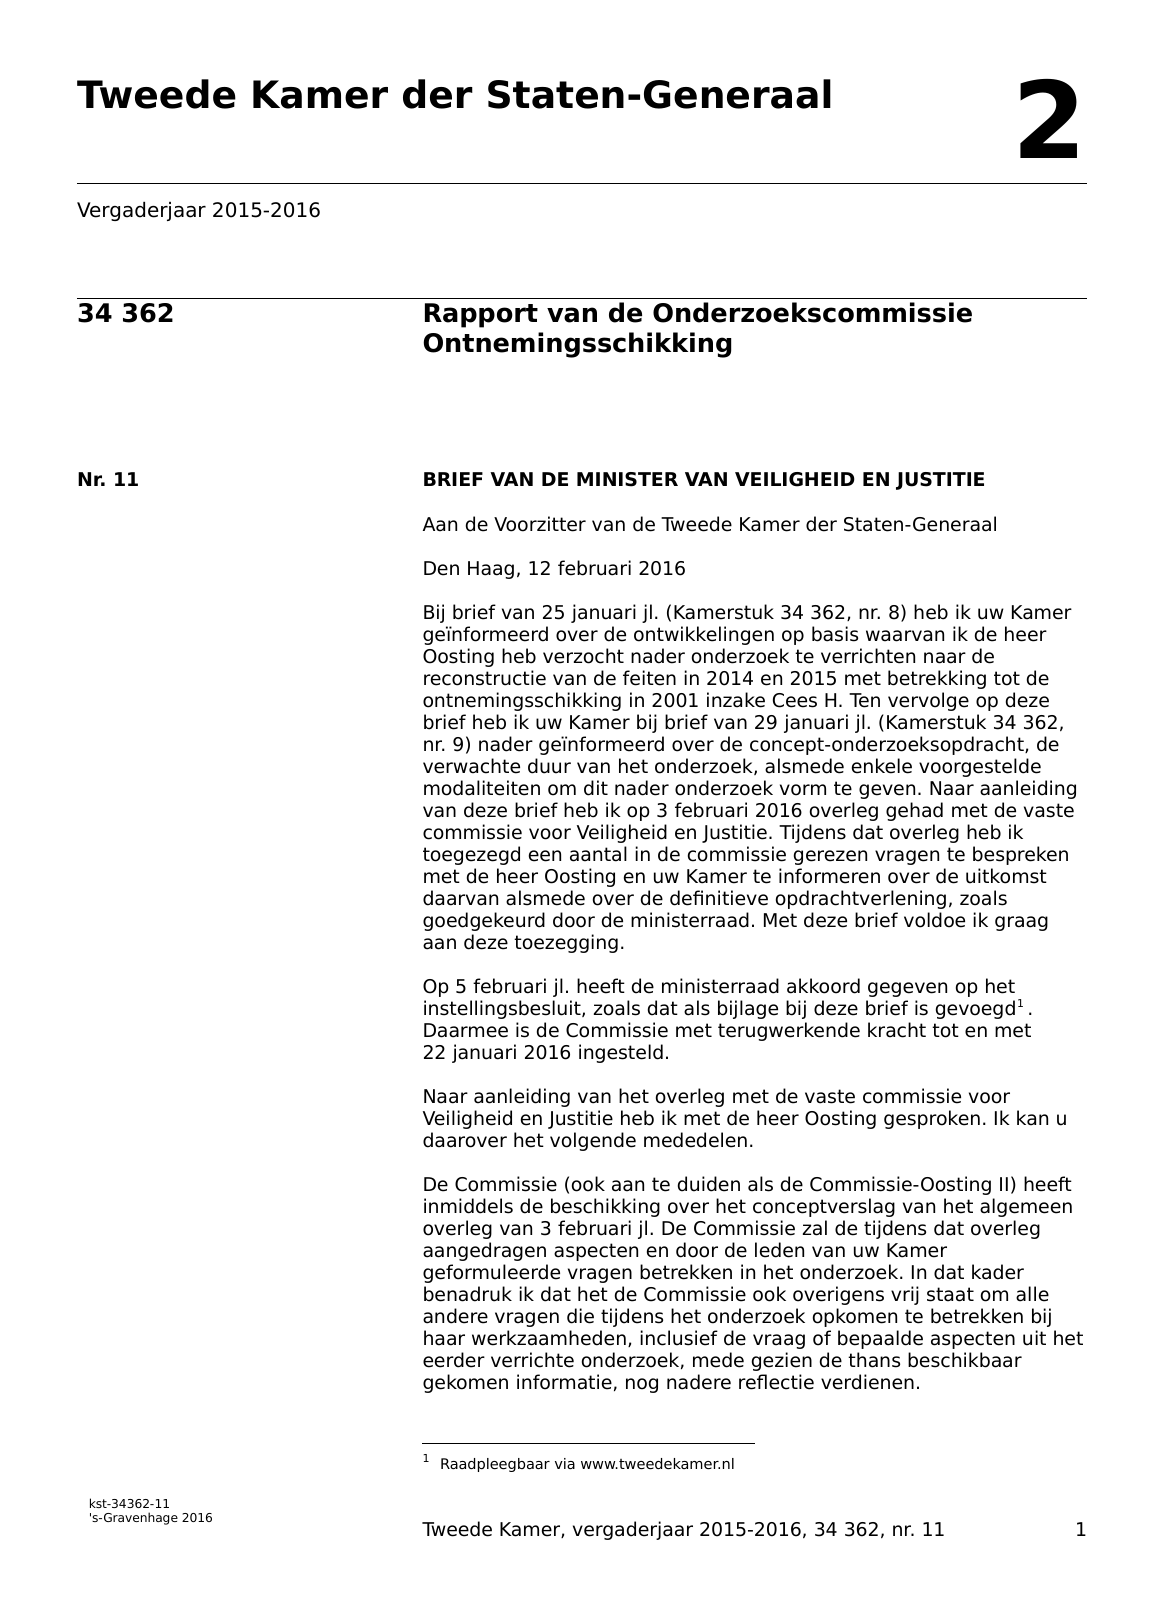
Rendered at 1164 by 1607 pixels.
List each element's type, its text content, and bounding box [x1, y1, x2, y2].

table_header 2 [886, 59, 1087, 183]
text Op 5 februari jl. heeft de ministerraad akkoord gegeven op het instellingsbesluit, zoals dat als bijlage bij deze brief is gevoegd. Daarmee is de Commissie met terugwerkende kracht tot en met 22 januari 2016 ingesteld. [422, 976, 1087, 1064]
text Aan de Voorzitter van de Tweede Kamer der Staten-Generaal [422, 513, 1087, 536]
text Den Haag, 12 februari 2016 [422, 558, 1087, 580]
table_header Tweede Kamer der Staten-Generaal [77, 59, 886, 183]
text Raadpleegbaar via www.tweedekamer.nl [422, 1452, 1087, 1474]
text De Commissie (ook aan te duiden als de Commissie-Oosting II) heeft inmiddels de beschikking over het conceptverslag van het algemeen overleg van 3 februari jl. De Commissie zal de tijdens dat overleg aangedragen aspecten en door de leden van uw Kamer geformuleerde vragen betrekken in het onderzoek. In dat kader benadruk ik dat het de Commissie ook overigens vrij staat om alle andere vragen die tijdens het onderzoek opkomen te betrekken bij haar werkzaamheden, inclusief de vraag of bepaalde aspecten uit het eerder verrichte onderzoek, mede gezien de thans beschikbaar gekomen informatie, nog nadere reflectie verdienen. [422, 1174, 1087, 1394]
text kst-34362-11 [88, 1497, 323, 1511]
text Naar aanleiding van het overleg met de vaste commissie voor Veiligheid en Justitie heb ik met de heer Oosting gesproken. Ik kan u daarover het volgende mededelen. [422, 1086, 1087, 1152]
table_cell Vergaderjaar 2015-2016 [77, 184, 1087, 298]
text Bij brief van 25 januari jl. (Kamerstuk 34 362, nr. 8) heb ik uw Kamer geïnformeerd over de ontwikkelingen op basis waarvan ik de heer Oosting heb verzocht nader onderzoek te verrichten naar de reconstructie van de feiten in 2014 en 2015 met betrekking tot de ontnemingsschikking in 2001 inzake Cees H. Ten vervolge op deze brief heb ik uw Kamer bij brief van 29 januari jl. (Kamerstuk 34 362, nr. 9) nader geïnformeerd over de concept-onderzoeksopdracht, de verwachte duur van het onderzoek, alsmede enkele voorgestelde modaliteiten om dit nader onderzoek vorm te geven. Naar aanleiding van deze brief heb ik op 3 februari 2016 overleg gehad met de vaste commissie voor Veiligheid en Justitie. Tijdens dat overleg heb ik toegezegd een aantal in de commissie gerezen vragen te bespreken met de heer Oosting en uw Kamer te informeren over de uitkomst daarvan alsmede over de definitieve opdrachtverlening, zoals goedgekeurd door de ministerraad. Met deze brief voldoe ik graag aan deze toezegging. [422, 602, 1087, 953]
subtitle Nr. 11 BRIEF VAN DE MINISTER VAN VEILIGHEID EN JUSTITIE [77, 469, 1087, 491]
subtitle 34 362 Rapport van de Onderzoekscommissie Ontnemingsschikking [77, 299, 1087, 358]
text 's-Gravenhage 2016 [88, 1511, 323, 1525]
